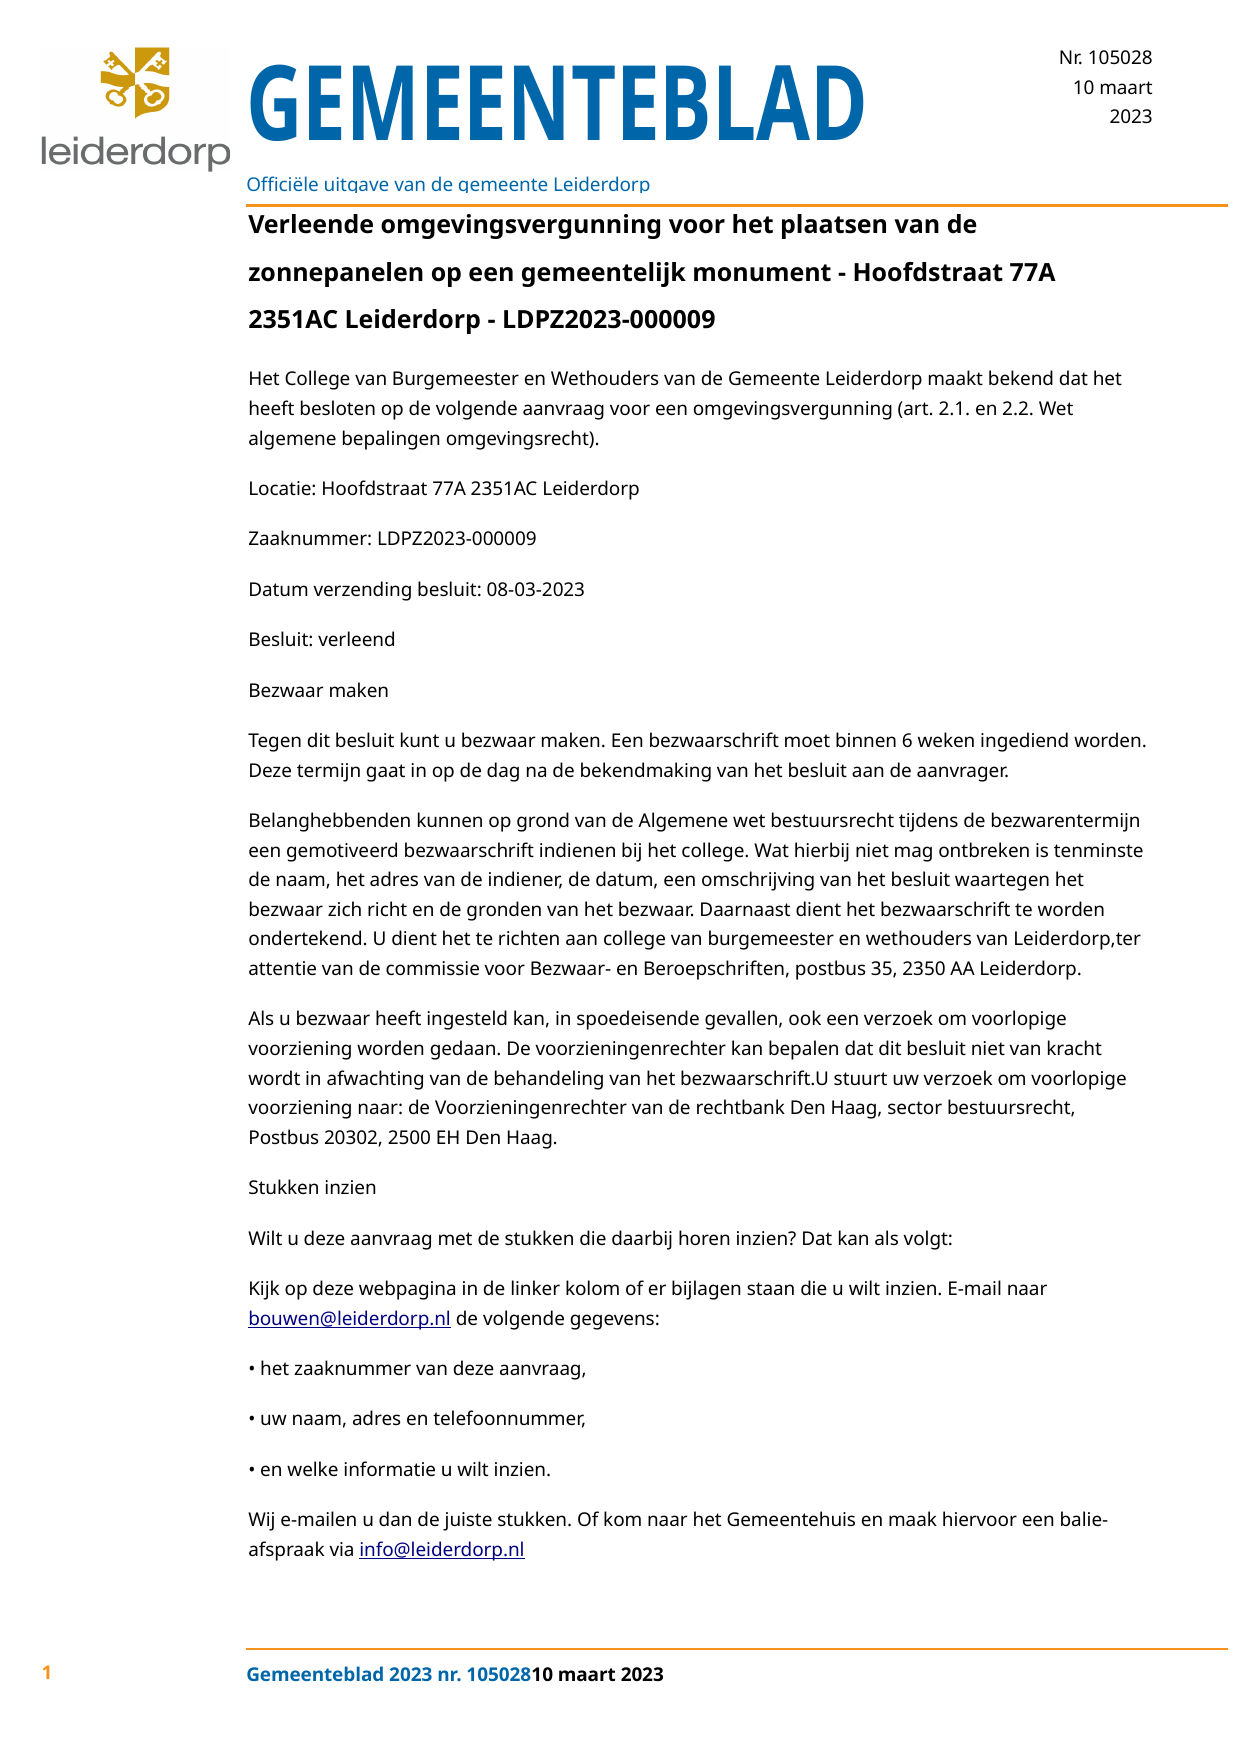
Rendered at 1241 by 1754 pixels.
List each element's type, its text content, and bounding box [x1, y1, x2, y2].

text Kijk op deze webpagina in de linker kolom of er bijlagen staan die u wilt inzien. E-mail naar bouwen@leiderdorp.nl de volgende gegevens: [248, 1275, 1152, 1330]
text • het zaaknummer van deze aanvraag, [248, 1355, 1152, 1381]
picture [41, 47, 231, 172]
text • en welke informatie u wilt inzien. [248, 1456, 1152, 1482]
text Verleende omgevingsvergunning voor het plaatsen van de zonnepanelen op een gemeentelijk monument - Hoofdstraat 77A 2351AC Leiderdorp - LDPZ2023-000009 [248, 207, 1152, 336]
text Wij e-mailen u dan de juiste stukken. Of kom naar het Gemeentehuis en maak hiervoor een balie-afspraak via info@leiderdorp.nl [248, 1506, 1152, 1562]
text Tegen dit besluit kunt u bezwaar maken. Een bezwaarschrift moet binnen 6 weken ingediend worden. Deze termijn gaat in op de dag na de bekendmaking van het besluit aan de aanvrager. [248, 727, 1152, 782]
text Stukken inzien [248, 1174, 1152, 1200]
text • uw naam, adres en telefoonnummer, [248, 1406, 1152, 1431]
text Bezwaar maken [248, 677, 1152, 702]
text Wilt u deze aanvraag met de stukken die daarbij horen inzien? Dat kan als volgt: [248, 1225, 1152, 1250]
text Locatie: Hoofdstraat 77A 2351AC Leiderdorp [248, 475, 1152, 501]
text Besluit: verleend [248, 626, 1152, 652]
text Als u bezwaar heeft ingesteld kan, in spoedeisende gevallen, ook een verzoek om voorlopige voorziening worden gedaan. De voorzieningenrechter kan bepalen dat dit besluit niet van kracht wordt in afwachting van de behandeling van het bezwaarschrift.U stuurt uw verzoek om voorlopige voorziening naar: de Voorzieningenrechter van de rechtbank Den Haag, sector bestuursrecht, Postbus 20302, 2500 EH Den Haag. [248, 1006, 1152, 1149]
text Datum verzending besluit: 08-03-2023 [248, 576, 1152, 602]
text Het College van Burgemeester en Wethouders van de Gemeente Leiderdorp maakt bekend dat het heeft besloten op de volgende aanvraag voor een omgevingsvergunning (art. 2.1. en 2.2. Wet algemene bepalingen omgevingsrecht). [248, 366, 1152, 450]
text Belanghebbenden kunnen op grond van de Algemene wet bestuursrecht tijdens de bezwarentermijn een gemotiveerd bezwaarschrift indienen bij het college. Wat hierbij niet mag ontbreken is tenminste de naam, het adres van de indiener, de datum, een omschrijving van het besluit waartegen het bezwaar zich richt en de gronden van het bezwaar. Daarnaast dient het bezwaarschrift te worden ondertekend. U dient het te richten aan college van burgemeester en wethouders van Leiderdorp,ter attentie van de commissie voor Bezwaar- en Beroepschriften, postbus 35, 2350 AA Leiderdorp. [248, 807, 1152, 981]
text Zaaknummer: LDPZ2023-000009 [248, 526, 1152, 551]
